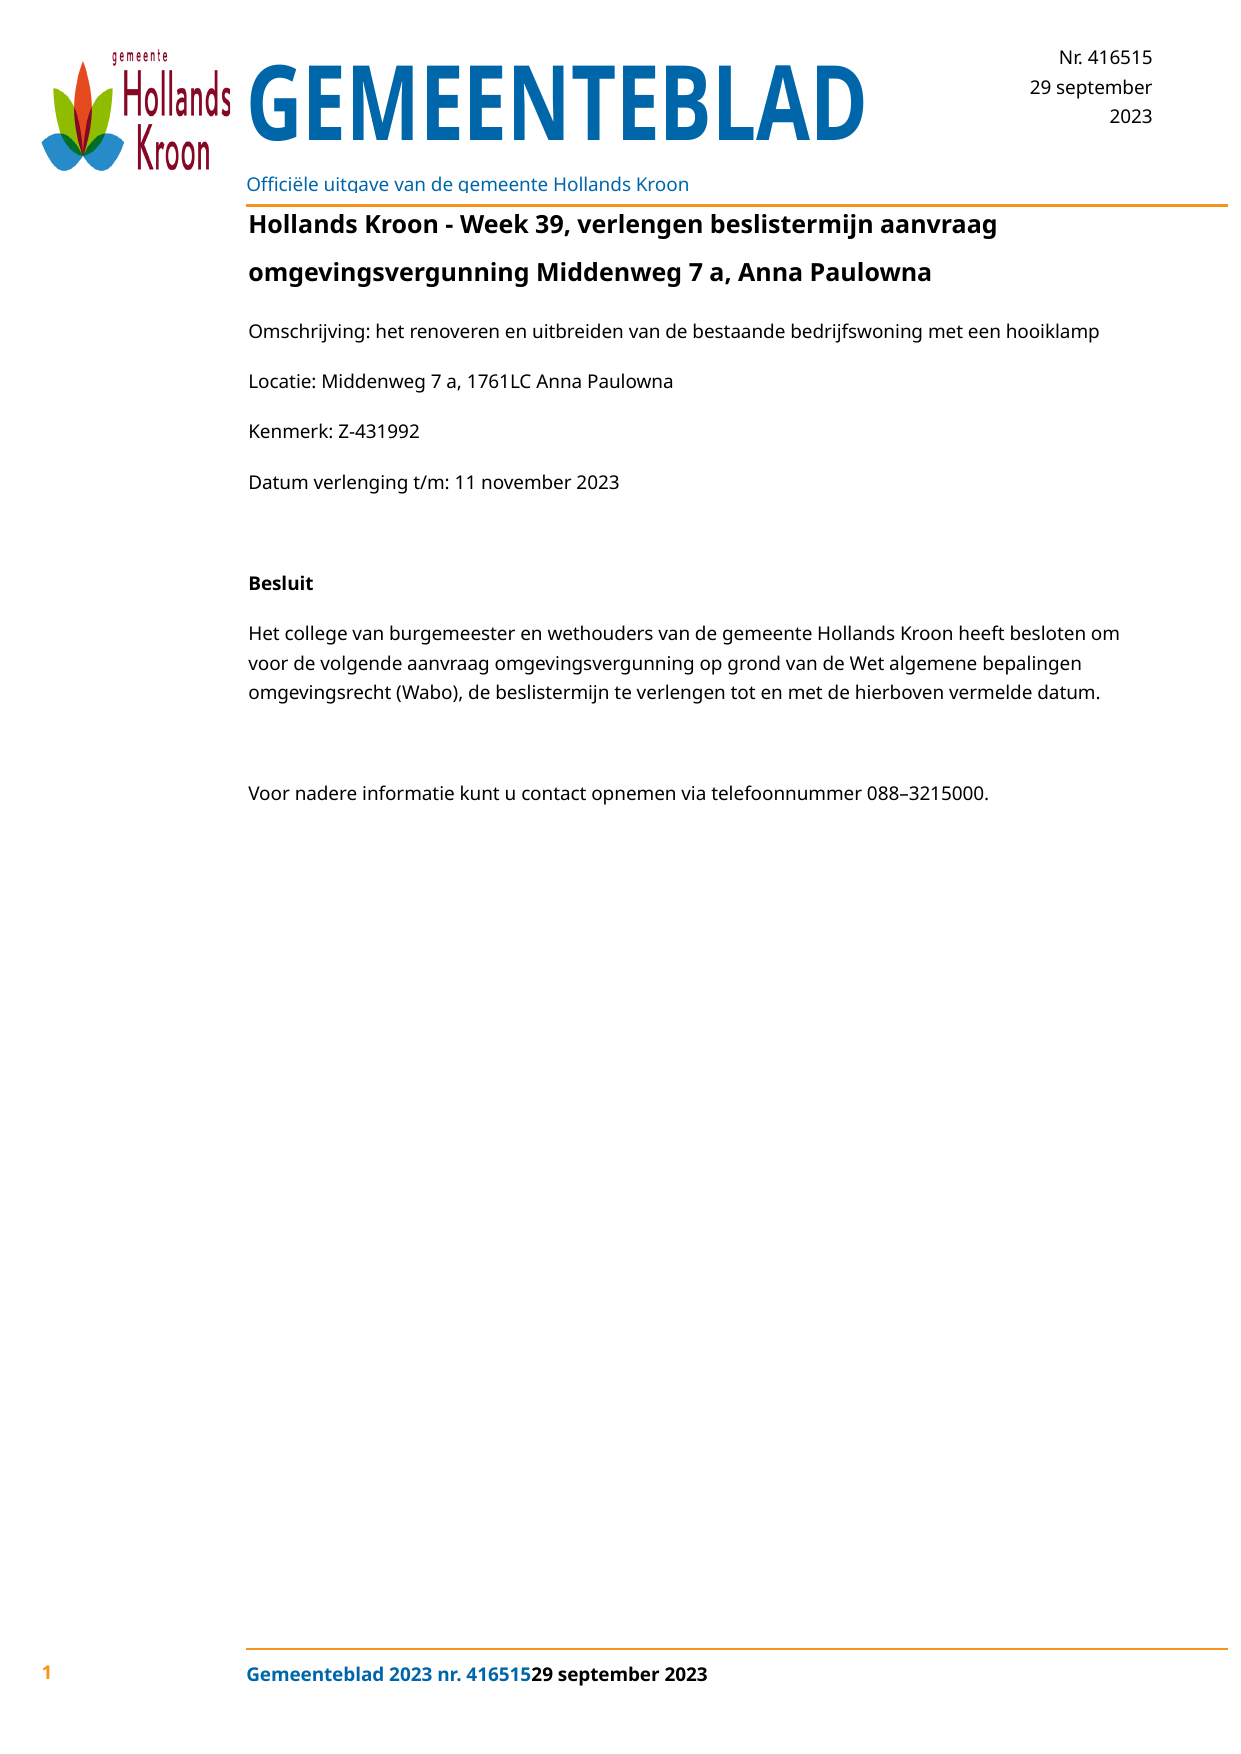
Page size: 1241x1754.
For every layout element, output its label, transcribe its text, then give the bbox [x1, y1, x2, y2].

text Kenmerk: Z-431992 [248, 419, 1152, 444]
picture [41, 47, 231, 172]
text Voor nadere informatie kunt u contact opnemen via telefoonnummer 088–3215000. [248, 780, 1152, 806]
text Besluit [248, 570, 1152, 596]
text Het college van burgemeester en wethouders van de gemeente Hollands Kroon heeft besloten om voor de volgende aanvraag omgevingsvergunning op grond van de Wet algemene bepalingen omgevingsrecht (Wabo), de beslistermijn te verlengen tot en met de hierboven vermelde datum. [248, 620, 1152, 705]
text Omschrijving: het renoveren en uitbreiden van de bestaande bedrijfswoning met een hooiklamp [248, 318, 1152, 344]
text Datum verlenging t/m: 11 november 2023 [248, 469, 1152, 495]
text Locatie: Middenweg 7 a, 1761LC Anna Paulowna [248, 368, 1152, 394]
text Hollands Kroon - Week 39, verlengen beslistermijn aanvraag omgevingsvergunning Middenweg 7 a, Anna Paulowna [248, 207, 1152, 288]
